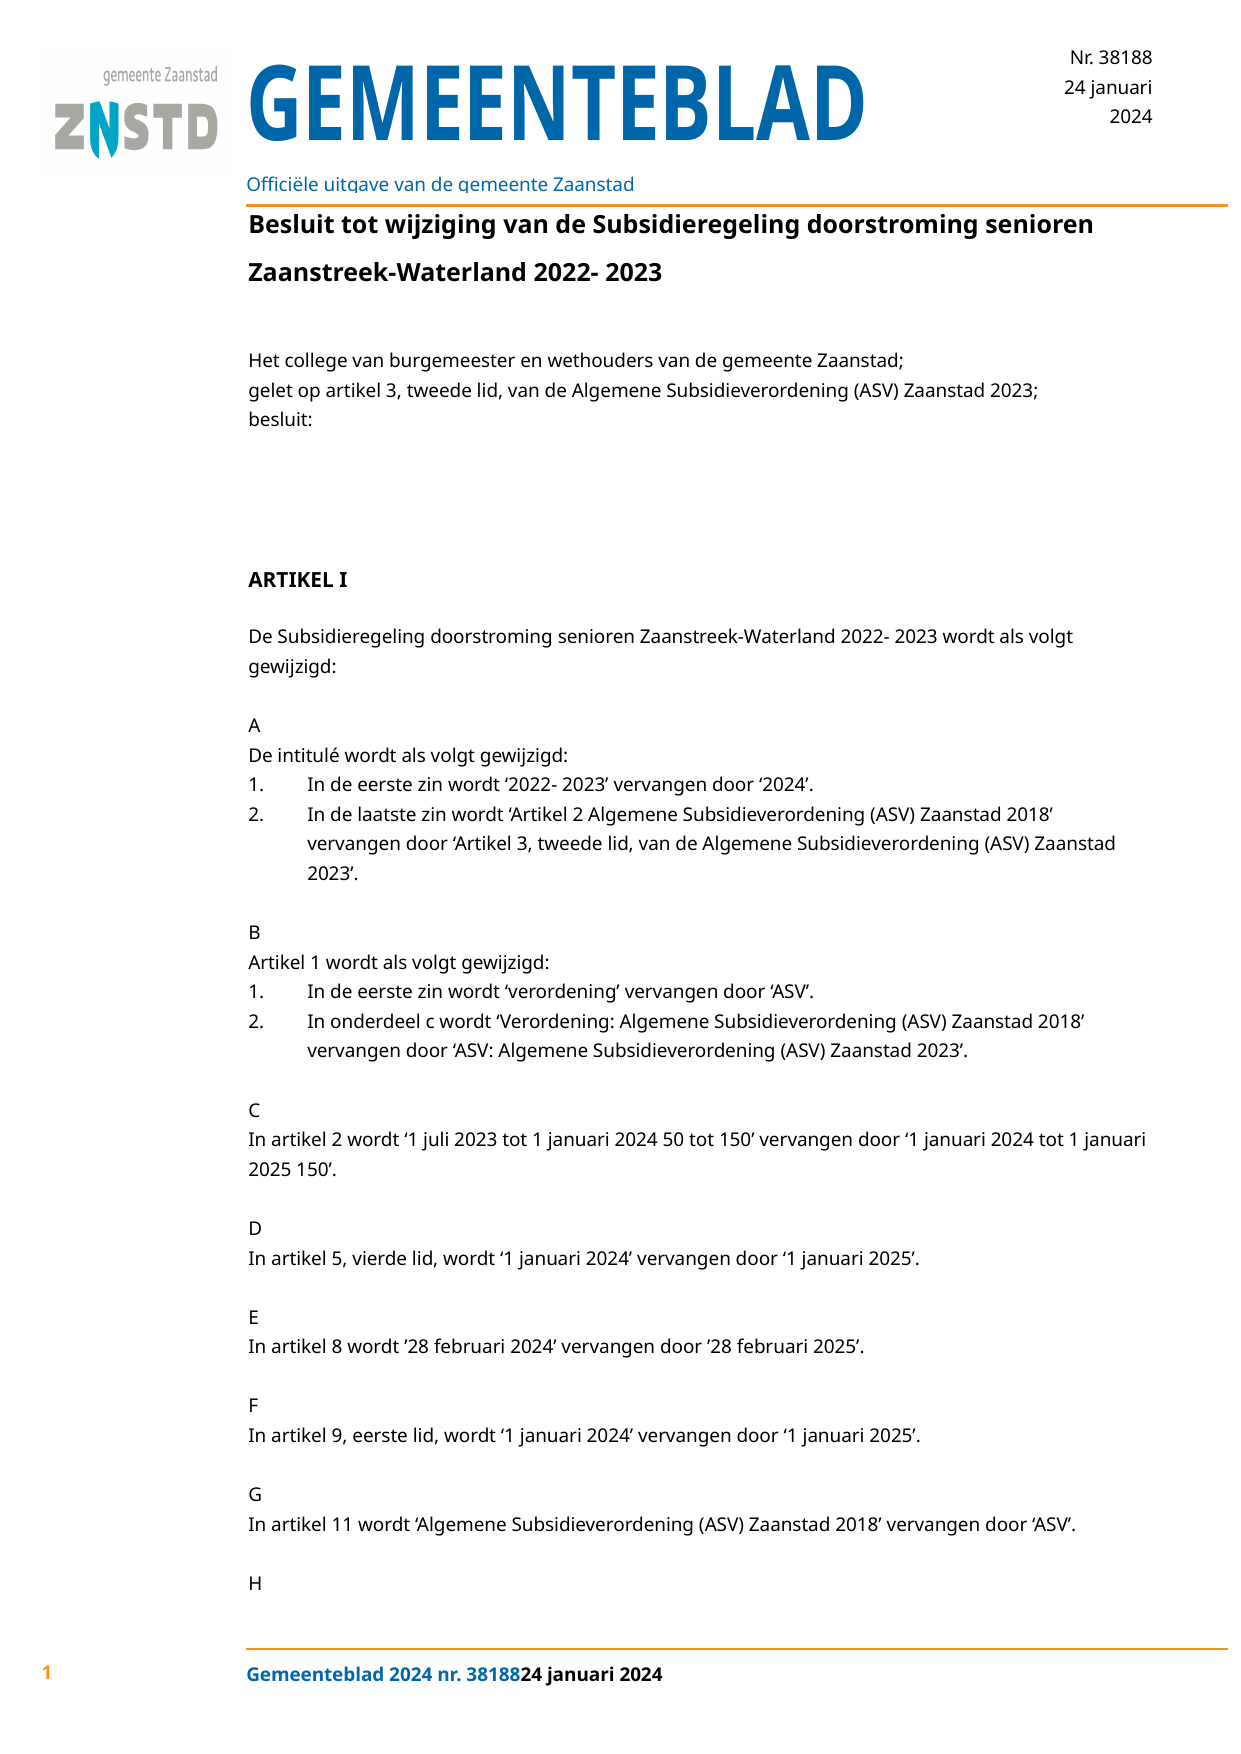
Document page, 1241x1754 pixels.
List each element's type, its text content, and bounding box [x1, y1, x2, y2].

text Besluit tot wijziging van de Subsidieregeling doorstroming senioren Zaanstreek-Waterland 2022- 2023 [248, 207, 1152, 288]
text In artikel 2 wordt ‘1 juli 2023 tot 1 januari 2024 50 tot 150’ vervangen door ‘1 januari 2024 tot 1 januari 2025 150’. [248, 1126, 1152, 1182]
text E [248, 1304, 1152, 1330]
text H [248, 1570, 1152, 1596]
picture [41, 47, 231, 172]
text Artikel 1 wordt als volgt gewijzigd: [248, 949, 1152, 975]
list In de eerste zin wordt ‘2022- 2023’ vervangen door ‘2024’. [248, 771, 1152, 797]
list In onderdeel c wordt ‘Verordening: Algemene Subsidieverordening (ASV) Zaanstad 2018’ vervangen door ‘ASV: Algemene Subsidieverordening (ASV) Zaanstad 2023’. [248, 1008, 1152, 1063]
text In artikel 5, vierde lid, wordt ‘1 januari 2024’ vervangen door ‘1 januari 2025’. [248, 1245, 1152, 1271]
text In artikel 8 wordt ’28 februari 2024’ vervangen door ’28 februari 2025’. [248, 1333, 1152, 1359]
text gelet op artikel 3, tweede lid, van de Algemene Subsidieverordening (ASV) Zaanstad 2023; [248, 377, 1152, 403]
text C [248, 1097, 1152, 1123]
text A [248, 712, 1152, 738]
list In de laatste zin wordt ‘Artikel 2 Algemene Subsidieverordening (ASV) Zaanstad 2018’ vervangen door ‘Artikel 3, tweede lid, van de Algemene Subsidieverordening (ASV) Zaanstad 2023’. [248, 801, 1152, 886]
text G [248, 1481, 1152, 1507]
text In artikel 11 wordt ‘Algemene Subsidieverordening (ASV) Zaanstad 2018’ vervangen door ‘ASV’. [248, 1511, 1152, 1537]
text besluit: [248, 407, 1152, 432]
text D [248, 1215, 1152, 1241]
text De Subsidieregeling doorstroming senioren Zaanstreek-Waterland 2022- 2023 wordt als volgt gewijzigd: [248, 623, 1152, 679]
text De intitulé wordt als volgt gewijzigd: [248, 742, 1152, 768]
text In artikel 9, eerste lid, wordt ‘1 januari 2024’ vervangen door ‘1 januari 2025’. [248, 1422, 1152, 1448]
text Het college van burgemeester en wethouders van de gemeente Zaanstad; [248, 347, 1152, 373]
text ARTIKEL I [248, 566, 1152, 594]
text F [248, 1393, 1152, 1418]
text B [248, 919, 1152, 945]
list In de eerste zin wordt ‘verordening’ vervangen door ‘ASV’. [248, 978, 1152, 1004]
